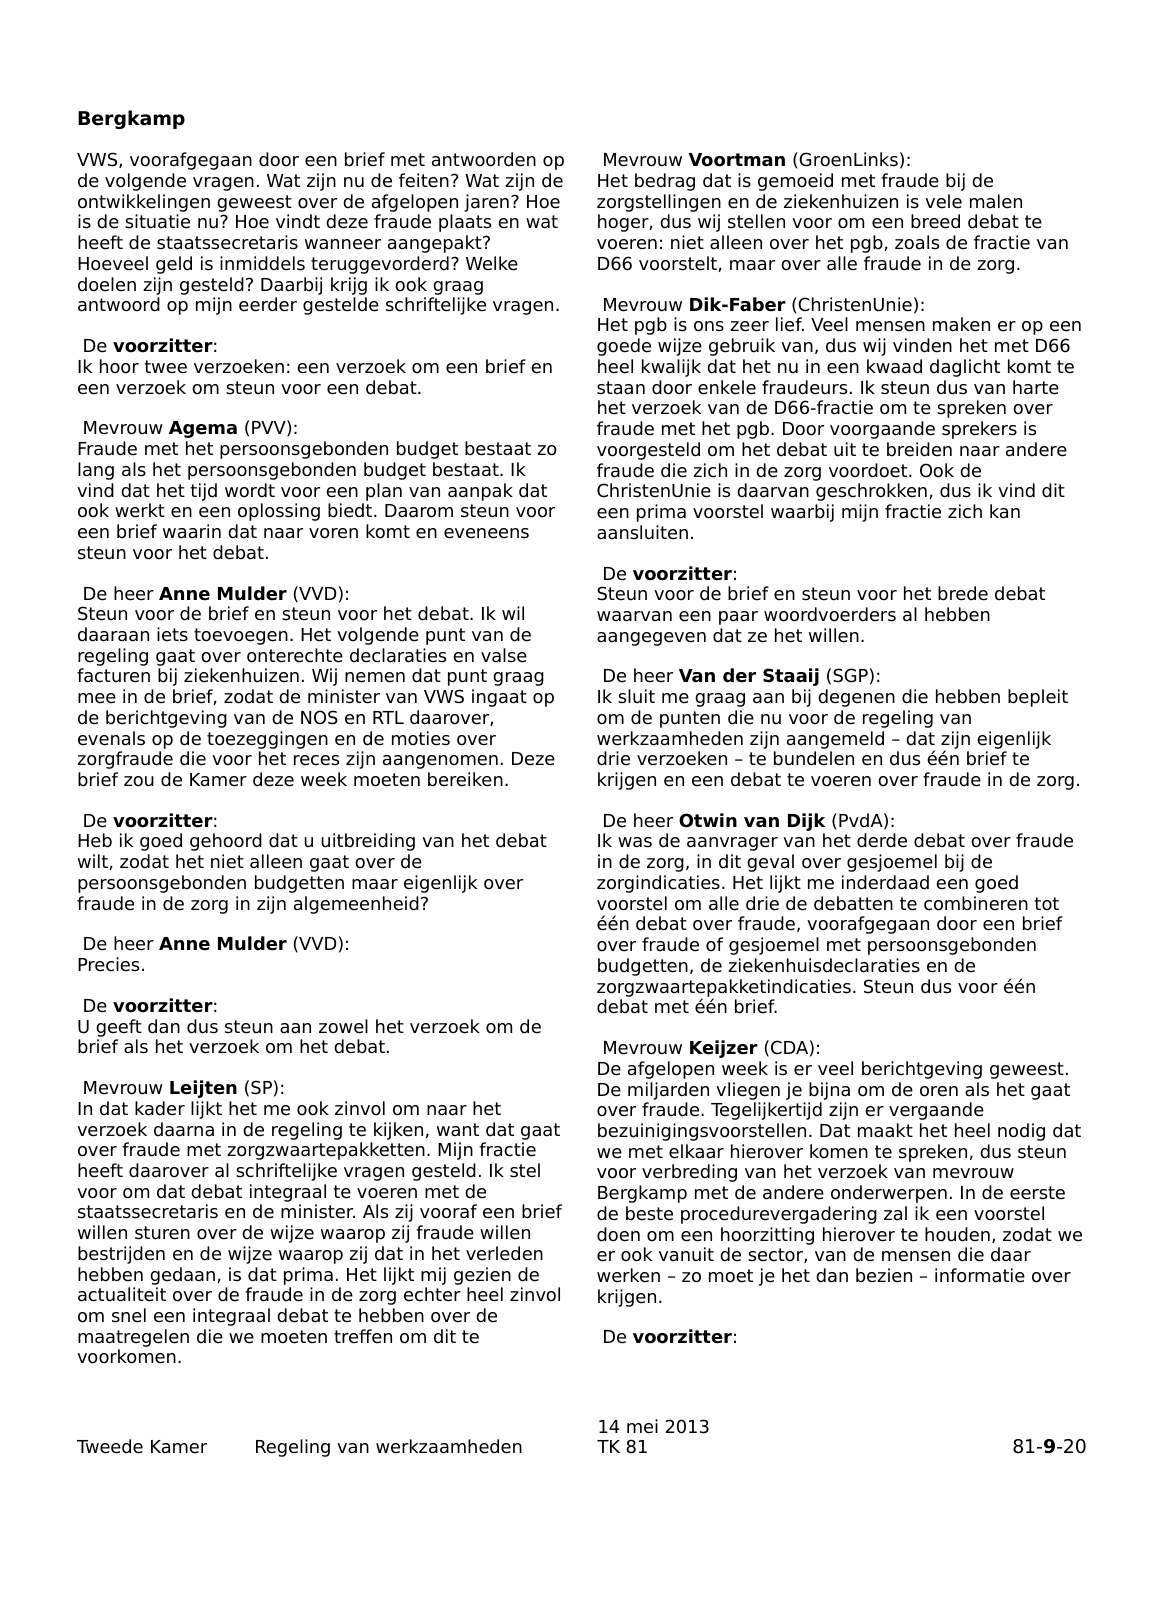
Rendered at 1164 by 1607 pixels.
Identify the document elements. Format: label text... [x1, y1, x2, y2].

text De voorzitter: [596, 1327, 1087, 1348]
text Precies. [77, 955, 567, 976]
text Ik was de aanvrager van het derde debat over fraude in de zorg, in dit geval over gesjoemel bij de zorgindicaties. Het lijkt me inderdaad een goed voorstel om alle drie de debatten te combineren tot één debat over fraude, voorafgegaan door een brief over fraude of gesjoemel met persoonsgebonden budgetten, de ziekenhuisdeclaraties en de zorgzwaartepakketindicaties. Steun dus voor één debat met één brief. [596, 831, 1087, 1018]
text Ik sluit me graag aan bij degenen die hebben bepleit om de punten die nu voor de regeling van werkzaamheden zijn aangemeld – dat zijn eigenlijk drie verzoeken – te bundelen en dus één brief te krijgen en een debat te voeren over fraude in de zorg. [596, 687, 1087, 791]
text De heer Anne Mulder (VVD): [77, 583, 567, 604]
text Ik hoor twee verzoeken: een verzoek om een brief en een verzoek om steun voor een debat. [77, 357, 567, 398]
text Steun voor de brief en steun voor het brede debat waarvan een paar woordvoerders al hebben aangegeven dat ze het willen. [596, 584, 1087, 646]
text De voorzitter: [596, 563, 1087, 584]
text De heer Van der Staaij (SGP): [596, 666, 1087, 687]
text De voorzitter: [77, 996, 567, 1016]
text Mevrouw Leijten (SP): [77, 1078, 567, 1099]
text De voorzitter: [77, 336, 567, 357]
text Fraude met het persoonsgebonden budget bestaat zo lang als het persoonsgebonden budget bestaat. Ik vind dat het tijd wordt voor een plan van aanpak dat ook werkt en een oplossing biedt. Daarom steun voor een brief waarin dat naar voren komt en eveneens steun voor het debat. [77, 439, 567, 563]
text De afgelopen week is er veel berichtgeving geweest. De miljarden vliegen je bijna om de oren als het gaat over fraude. Tegelijkertijd zijn er vergaande bezuinigingsvoorstellen. Dat maakt het heel nodig dat we met elkaar hierover komen te spreken, dus steun voor verbreding van het verzoek van mevrouw Bergkamp met de andere onderwerpen. In de eerste de beste procedurevergadering zal ik een voorstel doen om een hoorzitting hierover te houden, zodat we er ook vanuit de sector, van de mensen die daar werken – zo moet je het dan bezien – informatie over krijgen. [596, 1059, 1087, 1307]
text In dat kader lijkt het me ook zinvol om naar het verzoek daarna in de regeling te kijken, want dat gaat over fraude met zorgzwaartepakketten. Mijn fractie heeft daarover al schriftelijke vragen gesteld. Ik stel voor om dat debat integraal te voeren met de staatssecretaris en de minister. Als zij vooraf een brief willen sturen over de wijze waarop zij fraude willen bestrijden en de wijze waarop zij dat in het verleden hebben gedaan, is dat prima. Het lijkt mij gezien de actualiteit over de fraude in de zorg echter heel zinvol om snel een integraal debat te hebben over de maatregelen die we moeten treffen om dit te voorkomen. [77, 1099, 567, 1368]
text U geeft dan dus steun aan zowel het verzoek om de brief als het verzoek om het debat. [77, 1016, 567, 1058]
text De voorzitter: [77, 811, 567, 831]
text Mevrouw Dik-Faber (ChristenUnie): [596, 294, 1087, 315]
text Mevrouw Voortman (GroenLinks): [596, 150, 1087, 171]
text Het pgb is ons zeer lief. Veel mensen maken er op een goede wijze gebruik van, dus wij vinden het met D66 heel kwalijk dat het nu in een kwaad daglicht komt te staan door enkele fraudeurs. Ik steun dus van harte het verzoek van de D66-fractie om te spreken over fraude met het pgb. Door voorgaande sprekers is voorgesteld om het debat uit te breiden naar andere fraude die zich in de zorg voordoet. Ook de ChristenUnie is daarvan geschrokken, dus ik vind dit een prima voorstel waarbij mijn fractie zich kan aansluiten. [596, 315, 1087, 543]
text Het bedrag dat is gemoeid met fraude bij de zorgstellingen en de ziekenhuizen is vele malen hoger, dus wij stellen voor om een breed debat te voeren: niet alleen over het pgb, zoals de fractie van D66 voorstelt, maar over alle fraude in de zorg. [596, 171, 1087, 274]
text VWS, voorafgegaan door een brief met antwoorden op de volgende vragen. Wat zijn nu de feiten? Wat zijn de ontwikkelingen geweest over de afgelopen jaren? Hoe is de situatie nu? Hoe vindt deze fraude plaats en wat heeft de staatssecretaris wanneer aangepakt? Hoeveel geld is inmiddels teruggevorderd? Welke doelen zijn gesteld? Daarbij krijg ik ook graag antwoord op mijn eerder gestelde schriftelijke vragen. [77, 150, 567, 316]
text Mevrouw Agema (PVV): [77, 418, 567, 439]
text De heer Otwin van Dijk (PvdA): [596, 811, 1087, 831]
text Mevrouw Keijzer (CDA): [596, 1038, 1087, 1059]
text Steun voor de brief en steun voor het debat. Ik wil daaraan iets toevoegen. Het volgende punt van de regeling gaat over onterechte declaraties en valse facturen bij ziekenhuizen. Wij nemen dat punt graag mee in de brief, zodat de minister van VWS ingaat op de berichtgeving van de NOS en RTL daarover, evenals op de toezeggingen en de moties over zorgfraude die voor het reces zijn aangenomen. Deze brief zou de Kamer deze week moeten bereiken. [77, 604, 567, 791]
text De heer Anne Mulder (VVD): [77, 934, 567, 955]
text Heb ik goed gehoord dat u uitbreiding van het debat wilt, zodat het niet alleen gaat over de persoonsgebonden budgetten maar eigenlijk over fraude in de zorg in zijn algemeenheid? [77, 831, 567, 914]
